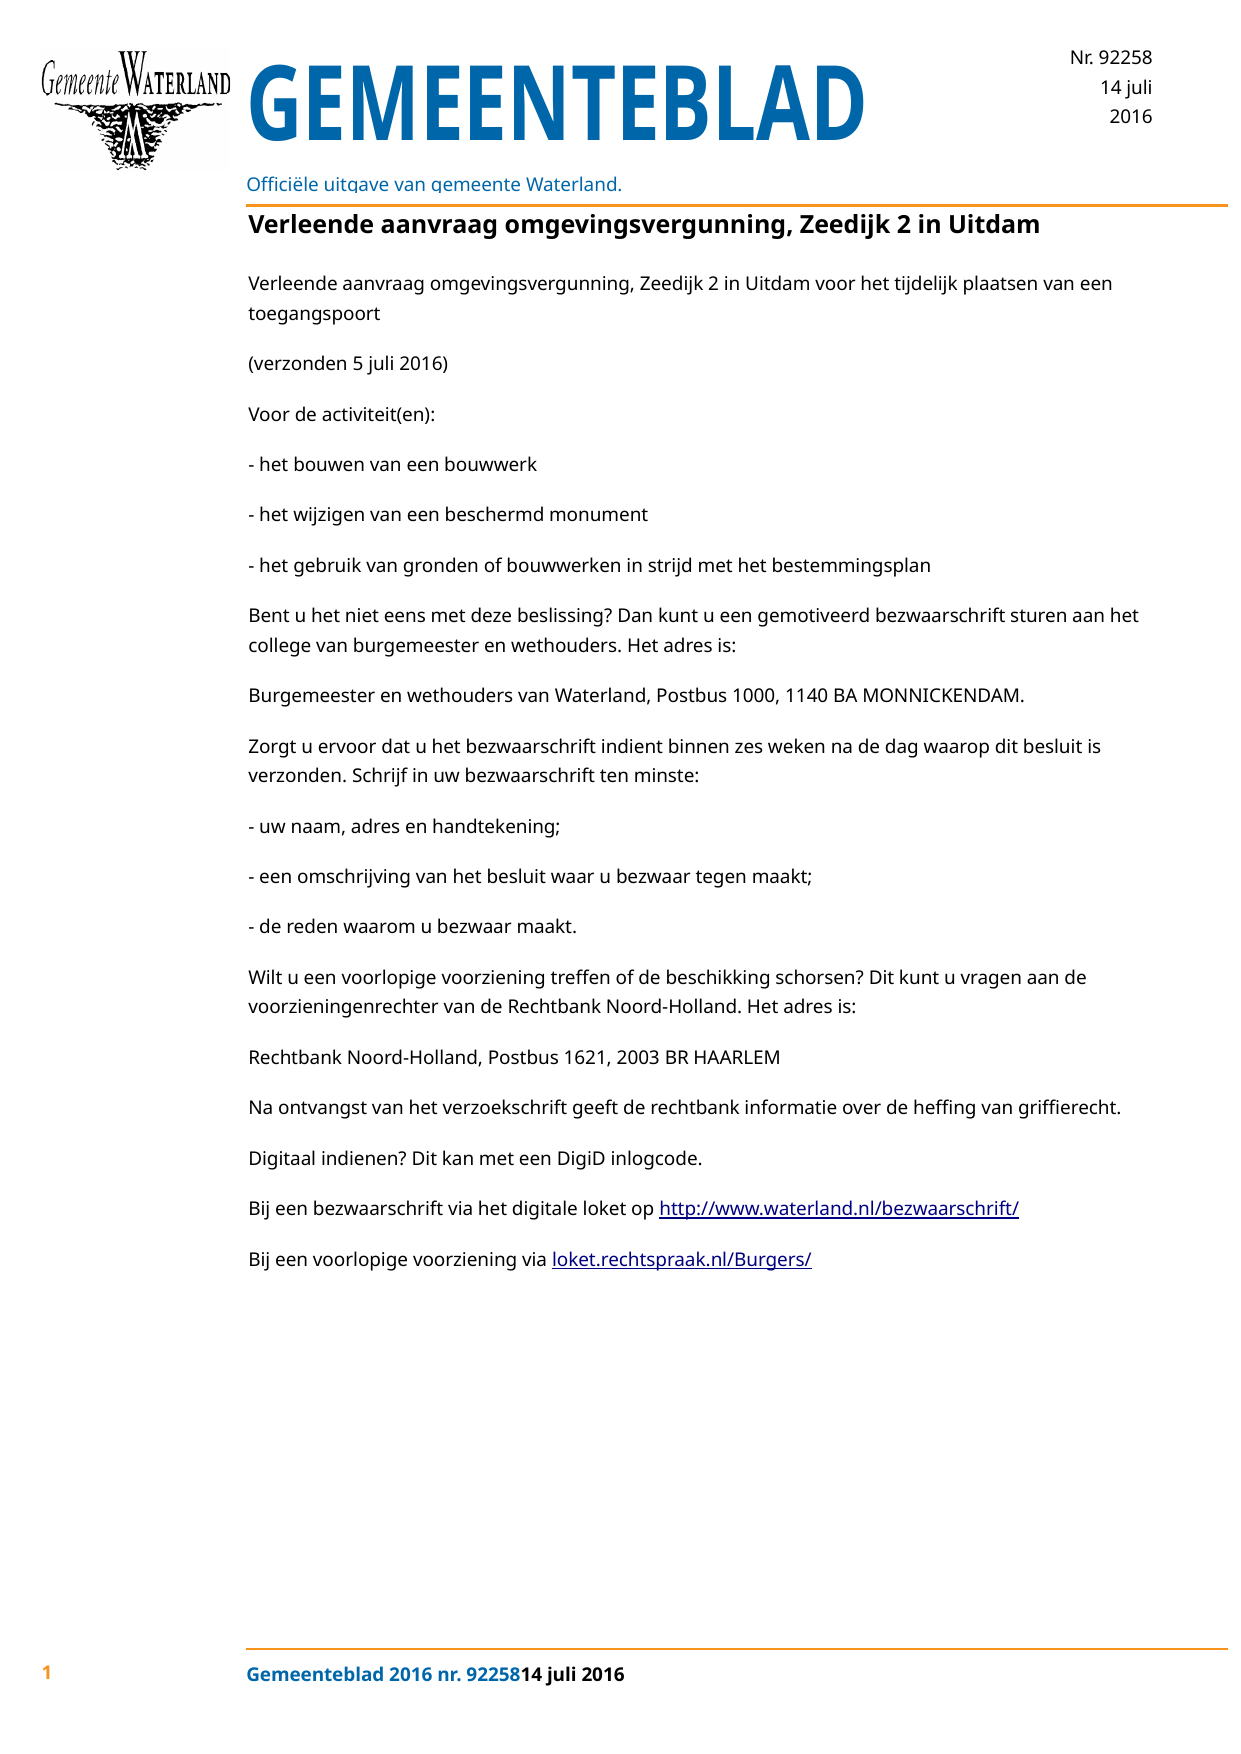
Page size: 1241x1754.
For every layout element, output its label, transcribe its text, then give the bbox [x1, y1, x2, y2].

text - het gebruik van gronden of bouwwerken in strijd met het bestemmingsplan [248, 552, 1152, 578]
text - het wijzigen van een beschermd monument [248, 502, 1152, 527]
text Bij een voorlopige voorziening via loket.rechtspraak.nl/Burgers/ [248, 1246, 1152, 1271]
text - de reden waarom u bezwaar maakt. [248, 914, 1152, 939]
text Burgemeester en wethouders van Waterland, Postbus 1000, 1140 BA MONNICKENDAM. [248, 682, 1152, 708]
text Bij een bezwaarschrift via het digitale loket op http://www.waterland.nl/bezwaarschrift/ [248, 1195, 1152, 1221]
text Voor de activiteit(en): [248, 401, 1152, 426]
text - een omschrijving van het besluit waar u bezwaar tegen maakt; [248, 863, 1152, 889]
text Na ontvangst van het verzoekschrift geeft de rechtbank informatie over de heffing van griffierecht. [248, 1094, 1152, 1120]
text Digitaal indienen? Dit kan met een DigiD inlogcode. [248, 1145, 1152, 1171]
text Bent u het niet eens met deze beslissing? Dan kunt u een gemotiveerd bezwaarschrift sturen aan het college van burgemeester en wethouders. Het adres is: [248, 602, 1152, 658]
text - het bouwen van een bouwwerk [248, 451, 1152, 477]
text Wilt u een voorlopige voorziening treffen of de beschikking schorsen? Dit kunt u vragen aan de voorzieningenrechter van de Rechtbank Noord-Holland. Het adres is: [248, 964, 1152, 1019]
text - uw naam, adres en handtekening; [248, 813, 1152, 838]
text (verzonden 5 juli 2016) [248, 350, 1152, 376]
picture [41, 47, 231, 172]
text Zorgt u ervoor dat u het bezwaarschrift indient binnen zes weken na de dag waarop dit besluit is verzonden. Schrijf in uw bezwaarschrift ten minste: [248, 733, 1152, 788]
text Rechtbank Noord-Holland, Postbus 1621, 2003 BR HAARLEM [248, 1044, 1152, 1070]
text Verleende aanvraag omgevingsvergunning, Zeedijk 2 in Uitdam voor het tijdelijk plaatsen van een toegangspoort [248, 270, 1152, 326]
text Verleende aanvraag omgevingsvergunning, Zeedijk 2 in Uitdam [248, 207, 1152, 241]
